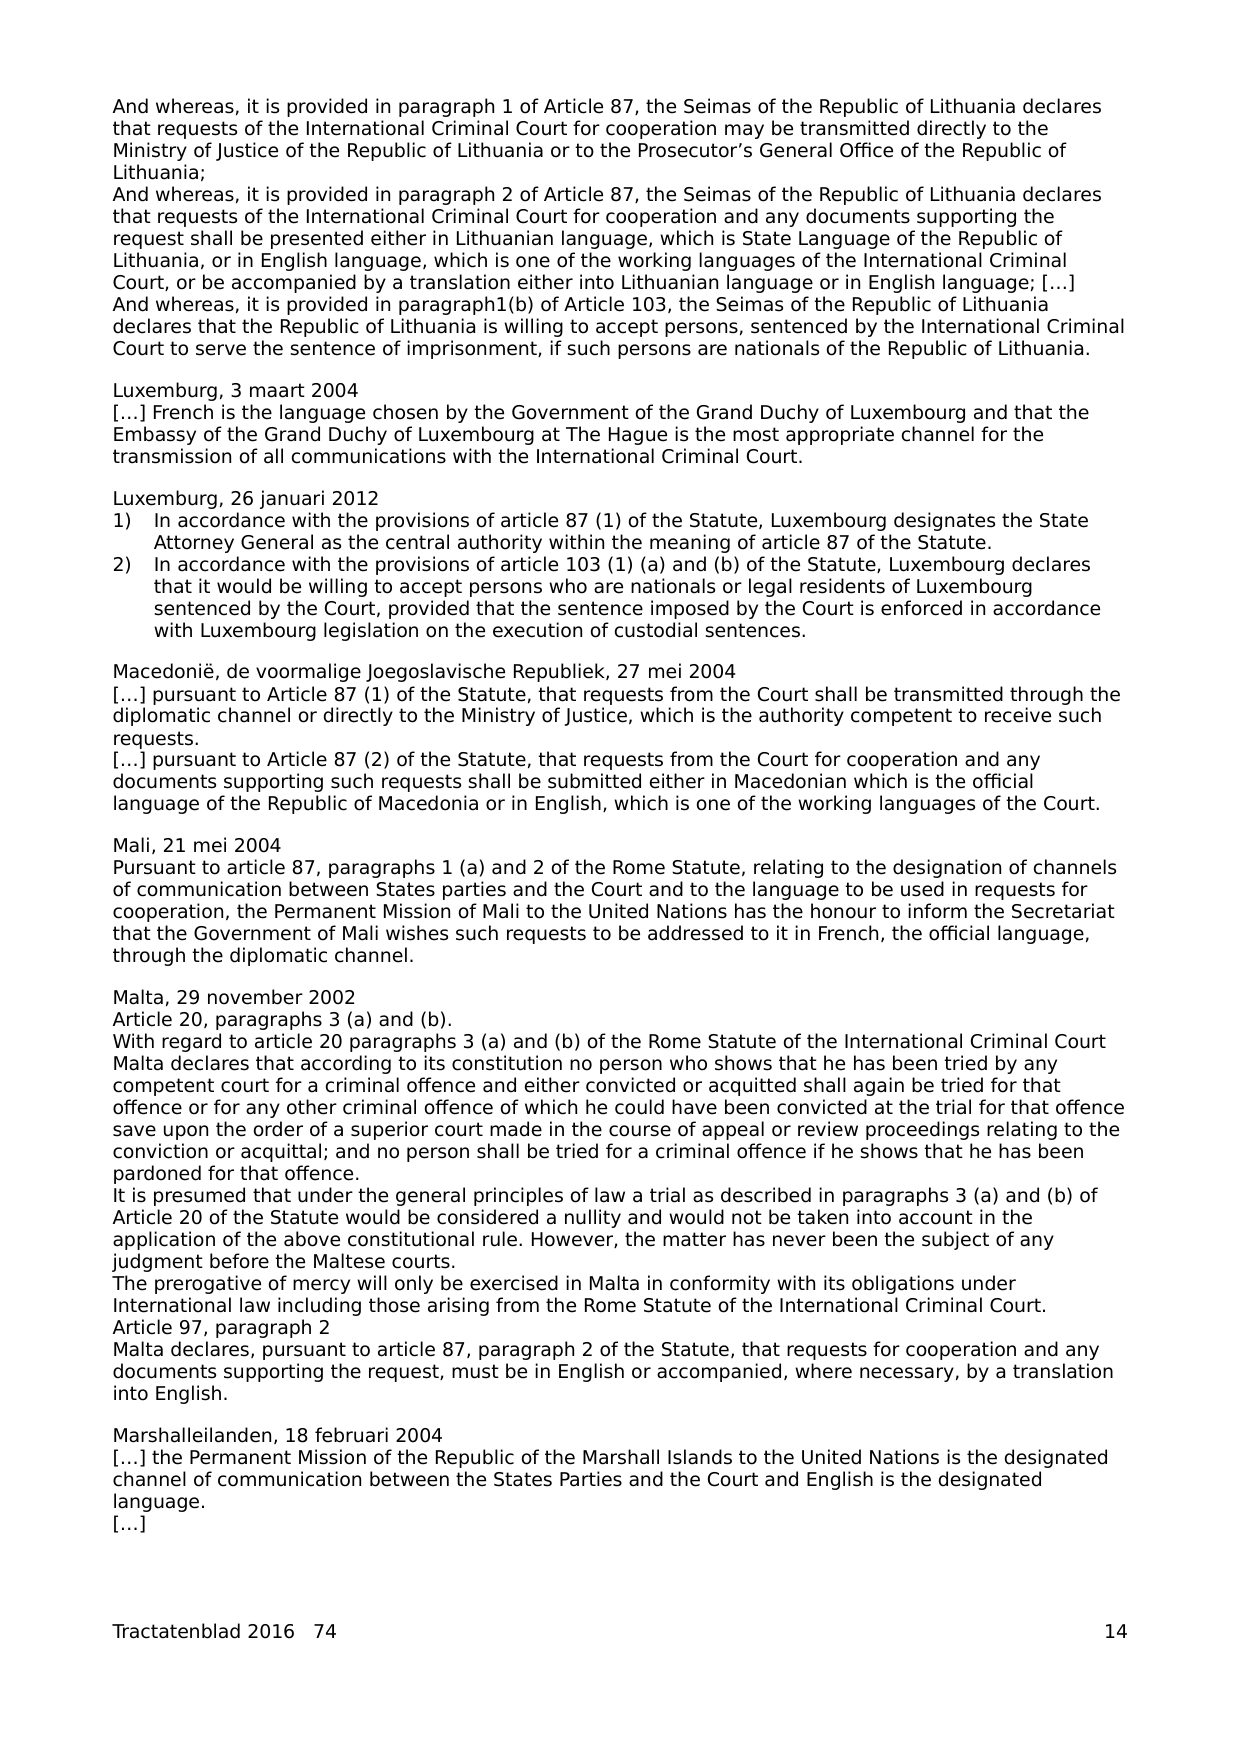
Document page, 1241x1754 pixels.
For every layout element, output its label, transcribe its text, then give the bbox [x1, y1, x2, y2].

text And whereas, it is provided in paragraph 1 of Article 87, the Seimas of the Republic of Lithuania declares that requests of the International Criminal Court for cooperation may be transmitted directly to the Ministry of Justice of the Republic of Lithuania or to the Prosecutor’s General Office of the Republic of Lithuania; [112, 96, 1128, 184]
text Article 97, paragraph 2 [112, 1317, 1128, 1339]
text Luxemburg, 26 januari 2012 [112, 488, 1128, 509]
text Pursuant to article 87, paragraphs 1 (a) and 2 of the Rome Statute, relating to the designation of channels of communication between States parties and the Court and to the language to be used in requests for cooperation, the Permanent Mission of Mali to the United Nations has the honour to inform the Secretariat that the Government of Mali wishes such requests to be addressed to it in French, the official language, through the diplomatic channel. [112, 857, 1128, 967]
text Malta, 29 november 2002 [112, 987, 1128, 1009]
text 1) In accordance with the provisions of article 87 (1) of the Statute, Luxembourg designates the State Attorney General as the central authority within the meaning of article 87 of the Statute. [112, 509, 1128, 553]
text And whereas, it is provided in paragraph1(b) of Article 103, the Seimas of the Republic of Lithuania declares that the Republic of Lithuania is willing to accept persons, sentenced by the International Criminal Court to serve the sentence of imprisonment, if such persons are nationals of the Republic of Lithuania. [112, 294, 1128, 360]
text Luxemburg, 3 maart 2004 [112, 380, 1128, 402]
text Malta declares, pursuant to article 87, paragraph 2 of the Statute, that requests for cooperation and any documents supporting the request, must be in English or accompanied, where necessary, by a translation into English. [112, 1339, 1128, 1405]
text Article 20, paragraphs 3 (a) and (b). [112, 1009, 1128, 1031]
text And whereas, it is provided in paragraph 2 of Article 87, the Seimas of the Republic of Lithuania declares that requests of the International Criminal Court for cooperation and any documents supporting the request shall be presented either in Lithuanian language, which is State Language of the Republic of Lithuania, or in English language, which is one of the working languages of the International Criminal Court, or be accompanied by a translation either into Lithuanian language or in English language; […] [112, 184, 1128, 294]
text It is presumed that under the general principles of law a trial as described in paragraphs 3 (a) and (b) of Article 20 of the Statute would be considered a nullity and would not be taken into account in the application of the above constitutional rule. However, the matter has never been the subject of any judgment before the Maltese courts. [112, 1185, 1128, 1273]
text […] French is the language chosen by the Government of the Grand Duchy of Luxembourg and that the Embassy of the Grand Duchy of Luxembourg at The Hague is the most appropriate channel for the transmission of all communications with the International Criminal Court. [112, 402, 1128, 468]
text 2) In accordance with the provisions of article 103 (1) (a) and (b) of the Statute, Luxembourg declares that it would be willing to accept persons who are nationals or legal residents of Luxembourg sentenced by the Court, provided that the sentence imposed by the Court is enforced in accordance with Luxembourg legislation on the execution of custodial sentences. [112, 553, 1128, 641]
text With regard to article 20 paragraphs 3 (a) and (b) of the Rome Statute of the International Criminal Court Malta declares that according to its constitution no person who shows that he has been tried by any competent court for a criminal offence and either convicted or acquitted shall again be tried for that offence or for any other criminal offence of which he could have been convicted at the trial for that offence save upon the order of a superior court made in the course of appeal or review proceedings relating to the conviction or acquittal; and no person shall be tried for a criminal offence if he shows that he has been pardoned for that offence. [112, 1031, 1128, 1185]
text Mali, 21 mei 2004 [112, 835, 1128, 857]
text Marshalleilanden, 18 februari 2004 [112, 1425, 1128, 1447]
text […] pursuant to Article 87 (1) of the Statute, that requests from the Court shall be transmitted through the diplomatic channel or directly to the Ministry of Justice, which is the authority competent to receive such requests. [112, 683, 1128, 749]
text […] [112, 1513, 1128, 1535]
text […] the Permanent Mission of the Republic of the Marshall Islands to the United Nations is the designated channel of communication between the States Parties and the Court and English is the designated language. [112, 1447, 1128, 1513]
text Macedonië, de voormalige Joegoslavische Republiek, 27 mei 2004 [112, 661, 1128, 683]
text The prerogative of mercy will only be exercised in Malta in conformity with its obligations under International law including those arising from the Rome Statute of the International Criminal Court. [112, 1273, 1128, 1317]
text […] pursuant to Article 87 (2) of the Statute, that requests from the Court for cooperation and any documents supporting such requests shall be submitted either in Macedonian which is the official language of the Republic of Macedonia or in English, which is one of the working languages of the Court. [112, 749, 1128, 815]
